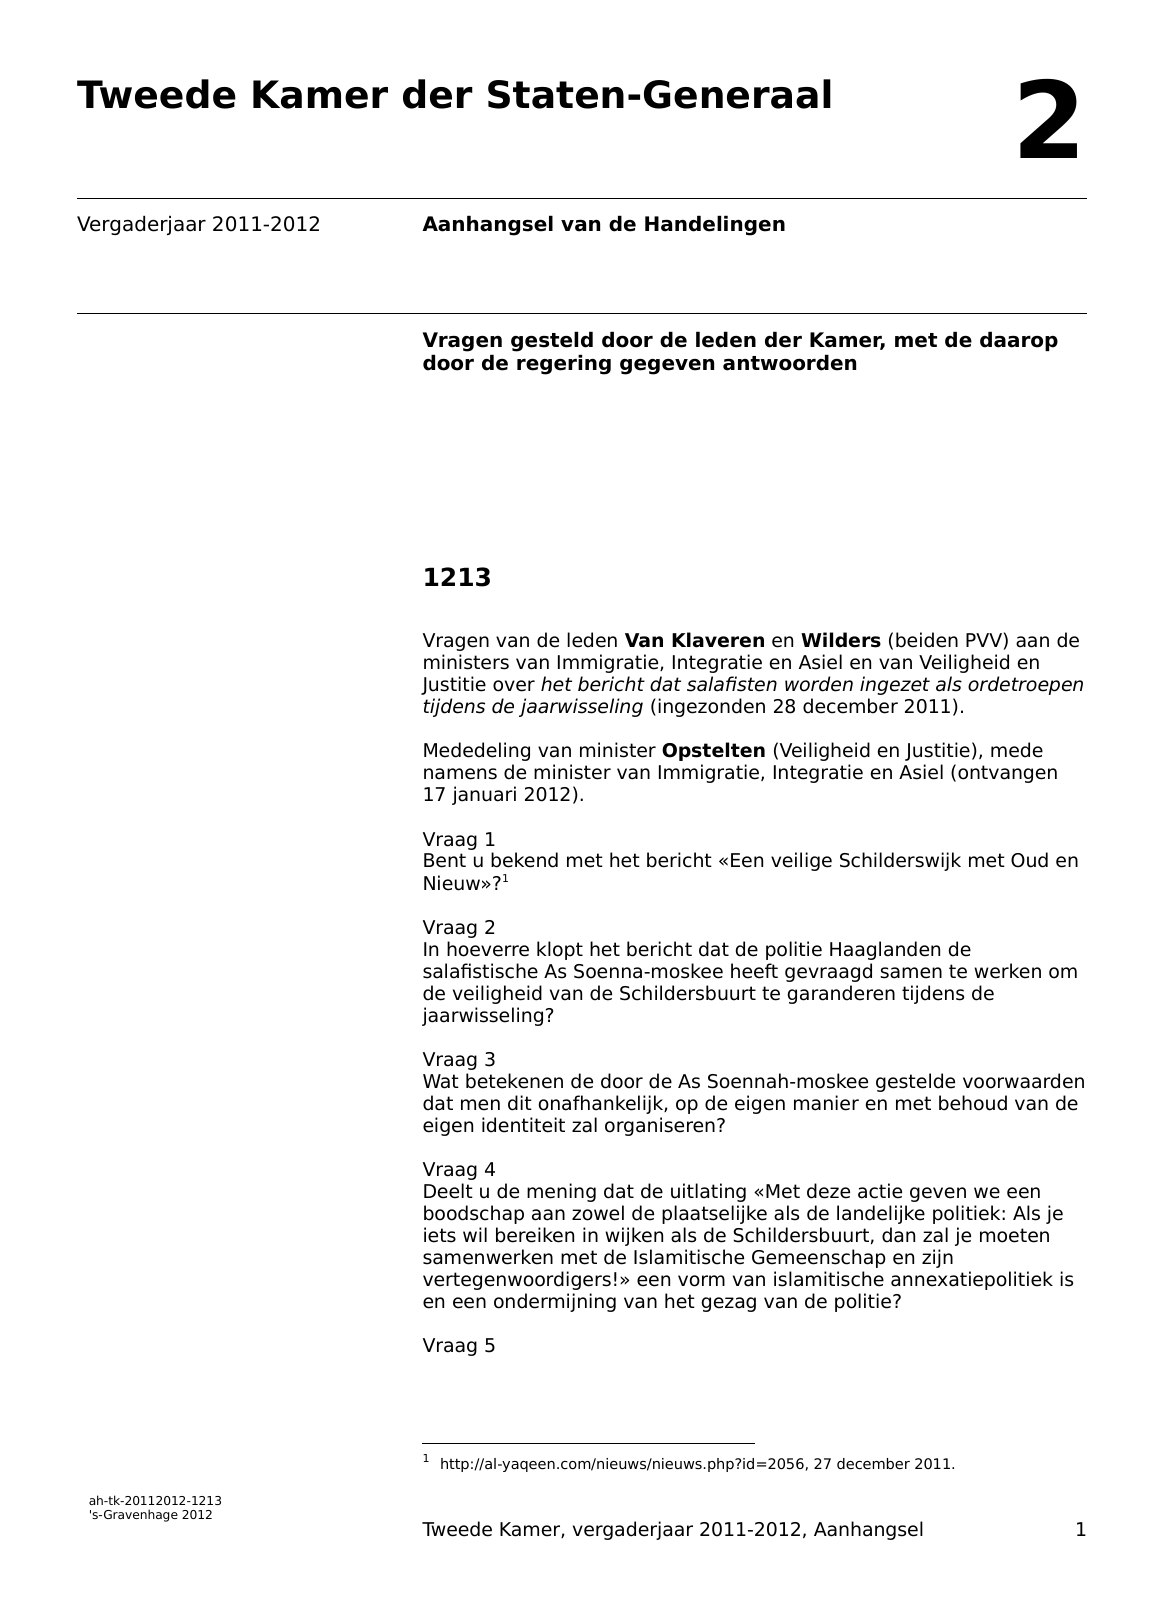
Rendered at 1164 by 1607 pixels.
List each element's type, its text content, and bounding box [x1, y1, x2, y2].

text Vraag 1 [422, 828, 1087, 850]
text Bent u bekend met het bericht «Een veilige Schilderswijk met Oud en Nieuw»? [422, 850, 1087, 894]
text 's-Gravenhage 2012 [88, 1508, 323, 1522]
table_header Tweede Kamer der Staten-Generaal [77, 59, 886, 198]
text Vraag 2 [422, 917, 1087, 938]
text Deelt u de mening dat de uitlating «Met deze actie geven we een boodschap aan zowel de plaatselijke als de landelijke politiek: Als je iets wil bereiken in wijken als de Schildersbuurt, dan zal je moeten samenwerken met de Islamitische Gemeenschap en zijn vertegenwoordigers!» een vorm van islamitische annexatiepolitiek is en een ondermijning van het gezag van de politie? [422, 1181, 1087, 1313]
text Vragen van de leden Van Klaveren en Wilders (beiden PVV) aan de ministers van Immigratie, Integratie en Asiel en van Veiligheid en Justitie over het bericht dat salafisten worden ingezet als ordetroepen tijdens de jaarwisseling (ingezonden 28 december 2011). [422, 630, 1087, 718]
table_cell Vergaderjaar 2011-2012 [77, 199, 422, 313]
text In hoeverre klopt het bericht dat de politie Haaglanden de salafistische As Soenna-moskee heeft gevraagd samen te werken om de veiligheid van de Schildersbuurt te garanderen tijdens de jaarwisseling? [422, 938, 1087, 1026]
text Wat betekenen de door de As Soennah-moskee gestelde voorwaarden dat men dit onafhankelijk, op de eigen manier en met behoud van de eigen identiteit zal organiseren? [422, 1071, 1087, 1137]
text Vraag 3 [422, 1049, 1087, 1071]
table_header 2 [886, 59, 1087, 198]
table_cell Vragen gesteld door de leden der Kamer, met de daarop door de regering gegeven antwoorden [422, 314, 1087, 375]
text http://al-yaqeen.com/nieuws/nieuws.php?id=2056, 27 december 2011. [422, 1452, 1087, 1474]
table_cell Aanhangsel van de Handelingen [422, 199, 1087, 313]
text 1213 [422, 563, 1087, 592]
text Mededeling van minister Opstelten (Veiligheid en Justitie), mede namens de minister van Immigratie, Integratie en Asiel (ontvangen 17 januari 2012). [422, 740, 1087, 806]
table_cell [77, 314, 422, 375]
text Vraag 4 [422, 1159, 1087, 1181]
text ah-tk-20112012-1213 [88, 1494, 323, 1508]
text Vraag 5 [422, 1335, 1087, 1357]
